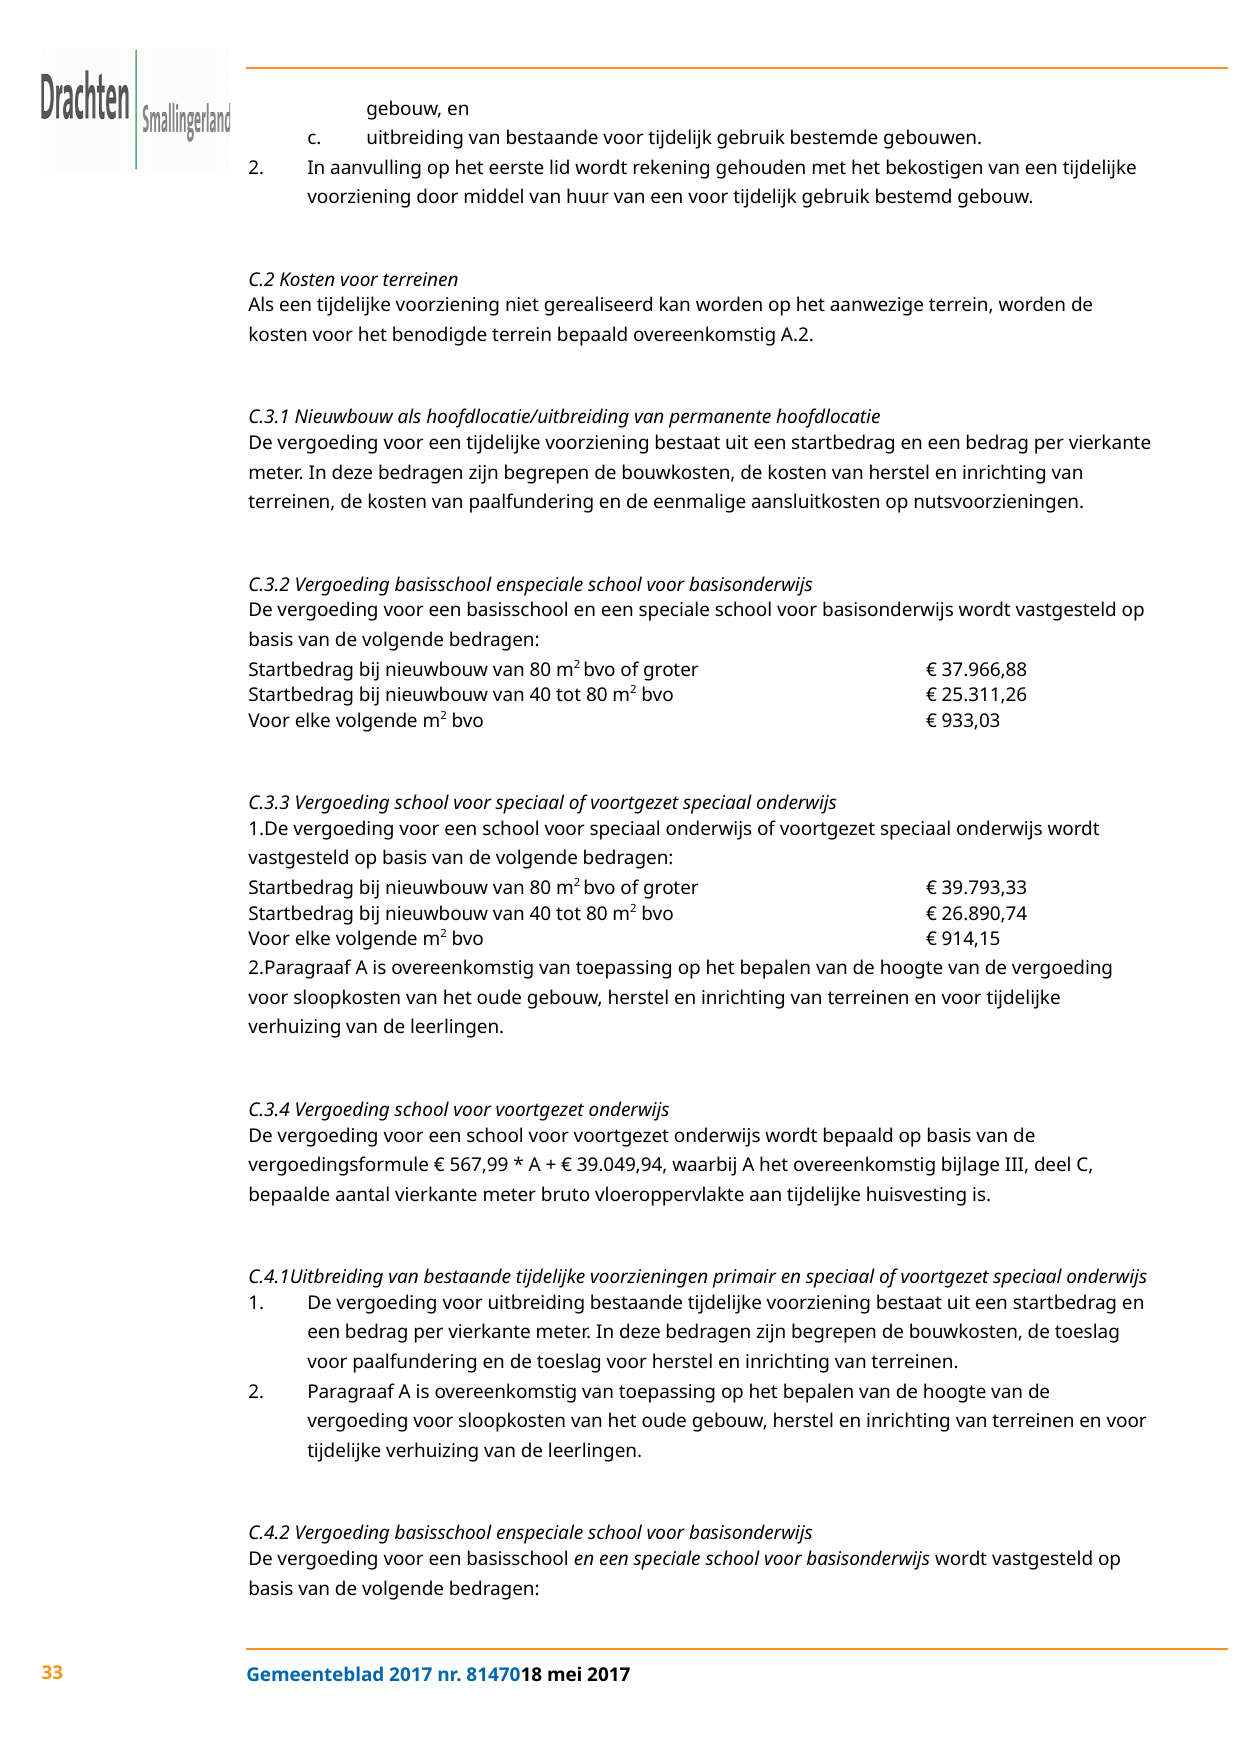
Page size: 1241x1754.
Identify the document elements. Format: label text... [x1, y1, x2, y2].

text De vergoeding voor een school voor voortgezet onderwijs wordt bepaald op basis van de vergoedingsformule € 567,99 * A + € 39.049,94, waarbij A het overeenkomstig bijlage III, deel C, bepaalde aantal vierkante meter bruto vloeroppervlakte aan tijdelijke huisvesting is. [248, 1122, 1152, 1207]
list gebouw, en [307, 95, 1152, 121]
text 1.De vergoeding voor een school voor speciaal onderwijs of voortgezet speciaal onderwijs wordt vastgesteld op basis van de volgende bedragen: [248, 815, 1152, 870]
table_cell € 25.311,26 [926, 682, 1152, 707]
text C.3.4 Vergoeding school voor voortgezet onderwijs [248, 1096, 1152, 1122]
table_cell € 914,15 [926, 926, 1152, 951]
table_cell Voor elke volgende m2 bvo [248, 926, 926, 951]
list uitbreiding van bestaande voor tijdelijk gebruik bestemde gebouwen. [307, 124, 1152, 150]
text C.4.1Uitbreiding van bestaande tijdelijke voorzieningen primair en speciaal of voortgezet speciaal onderwijs [248, 1263, 1152, 1289]
text C.4.2 Vergoeding basisschool enspeciale school voor basisonderwijs [248, 1519, 1152, 1545]
table_header Startbedrag bij nieuwbouw van 80 m2 bvo of groter [248, 656, 926, 682]
table_header € 37.966,88 [926, 656, 1152, 682]
table_cell Startbedrag bij nieuwbouw van 40 tot 80 m2 bvo [248, 682, 926, 707]
table_header Startbedrag bij nieuwbouw van 80 m2 bvo of groter [248, 874, 926, 900]
picture [41, 47, 231, 172]
table_cell € 933,03 [926, 708, 1152, 733]
list Paragraaf A is overeenkomstig van toepassing op het bepalen van de hoogte van de vergoeding voor sloopkosten van het oude gebouw, herstel en inrichting van terreinen en voor tijdelijke verhuizing van de leerlingen. [248, 1378, 1152, 1463]
text De vergoeding voor een basisschool en een speciale school voor basisonderwijs wordt vastgesteld op basis van de volgende bedragen: [248, 1545, 1152, 1601]
text C.3.2 Vergoeding basisschool enspeciale school voor basisonderwijs [248, 571, 1152, 597]
text De vergoeding voor een tijdelijke voorziening bestaat uit een startbedrag en een bedrag per vierkante meter. In deze bedragen zijn begrepen de bouwkosten, de kosten van herstel en inrichting van terreinen, de kosten van paalfundering en de eenmalige aansluitkosten op nutsvoorzieningen. [248, 429, 1152, 514]
text 2.Paragraaf A is overeenkomstig van toepassing op het bepalen van de hoogte van de vergoeding voor sloopkosten van het oude gebouw, herstel en inrichting van terreinen en voor tijdelijke verhuizing van de leerlingen. [248, 954, 1152, 1039]
table_cell Startbedrag bij nieuwbouw van 40 tot 80 m2 bvo [248, 900, 926, 926]
list De vergoeding voor uitbreiding bestaande tijdelijke voorziening bestaat uit een startbedrag en een bedrag per vierkante meter. In deze bedragen zijn begrepen de bouwkosten, de toeslag voor paalfundering en de toeslag voor herstel en inrichting van terreinen. [248, 1289, 1152, 1374]
text C.2 Kosten voor terreinen [248, 266, 1152, 292]
text Als een tijdelijke voorziening niet gerealiseerd kan worden op het aanwezige terrein, worden de kosten voor het benodigde terrein bepaald overeenkomstig A.2. [248, 292, 1152, 347]
table_cell Voor elke volgende m2 bvo [248, 708, 926, 733]
list In aanvulling op het eerste lid wordt rekening gehouden met het bekostigen van een tijdelijke voorziening door middel van huur van een voor tijdelijk gebruik bestemd gebouw. [248, 154, 1152, 209]
text C.3.3 Vergoeding school voor speciaal of voortgezet speciaal onderwijs [248, 789, 1152, 815]
table_header € 39.793,33 [926, 874, 1152, 900]
table_cell € 26.890,74 [926, 900, 1152, 926]
text C.3.1 Nieuwbouw als hoofdlocatie/uitbreiding van permanente hoofdlocatie [248, 404, 1152, 429]
text De vergoeding voor een basisschool en een speciale school voor basisonderwijs wordt vastgesteld op basis van de volgende bedragen: [248, 597, 1152, 652]
